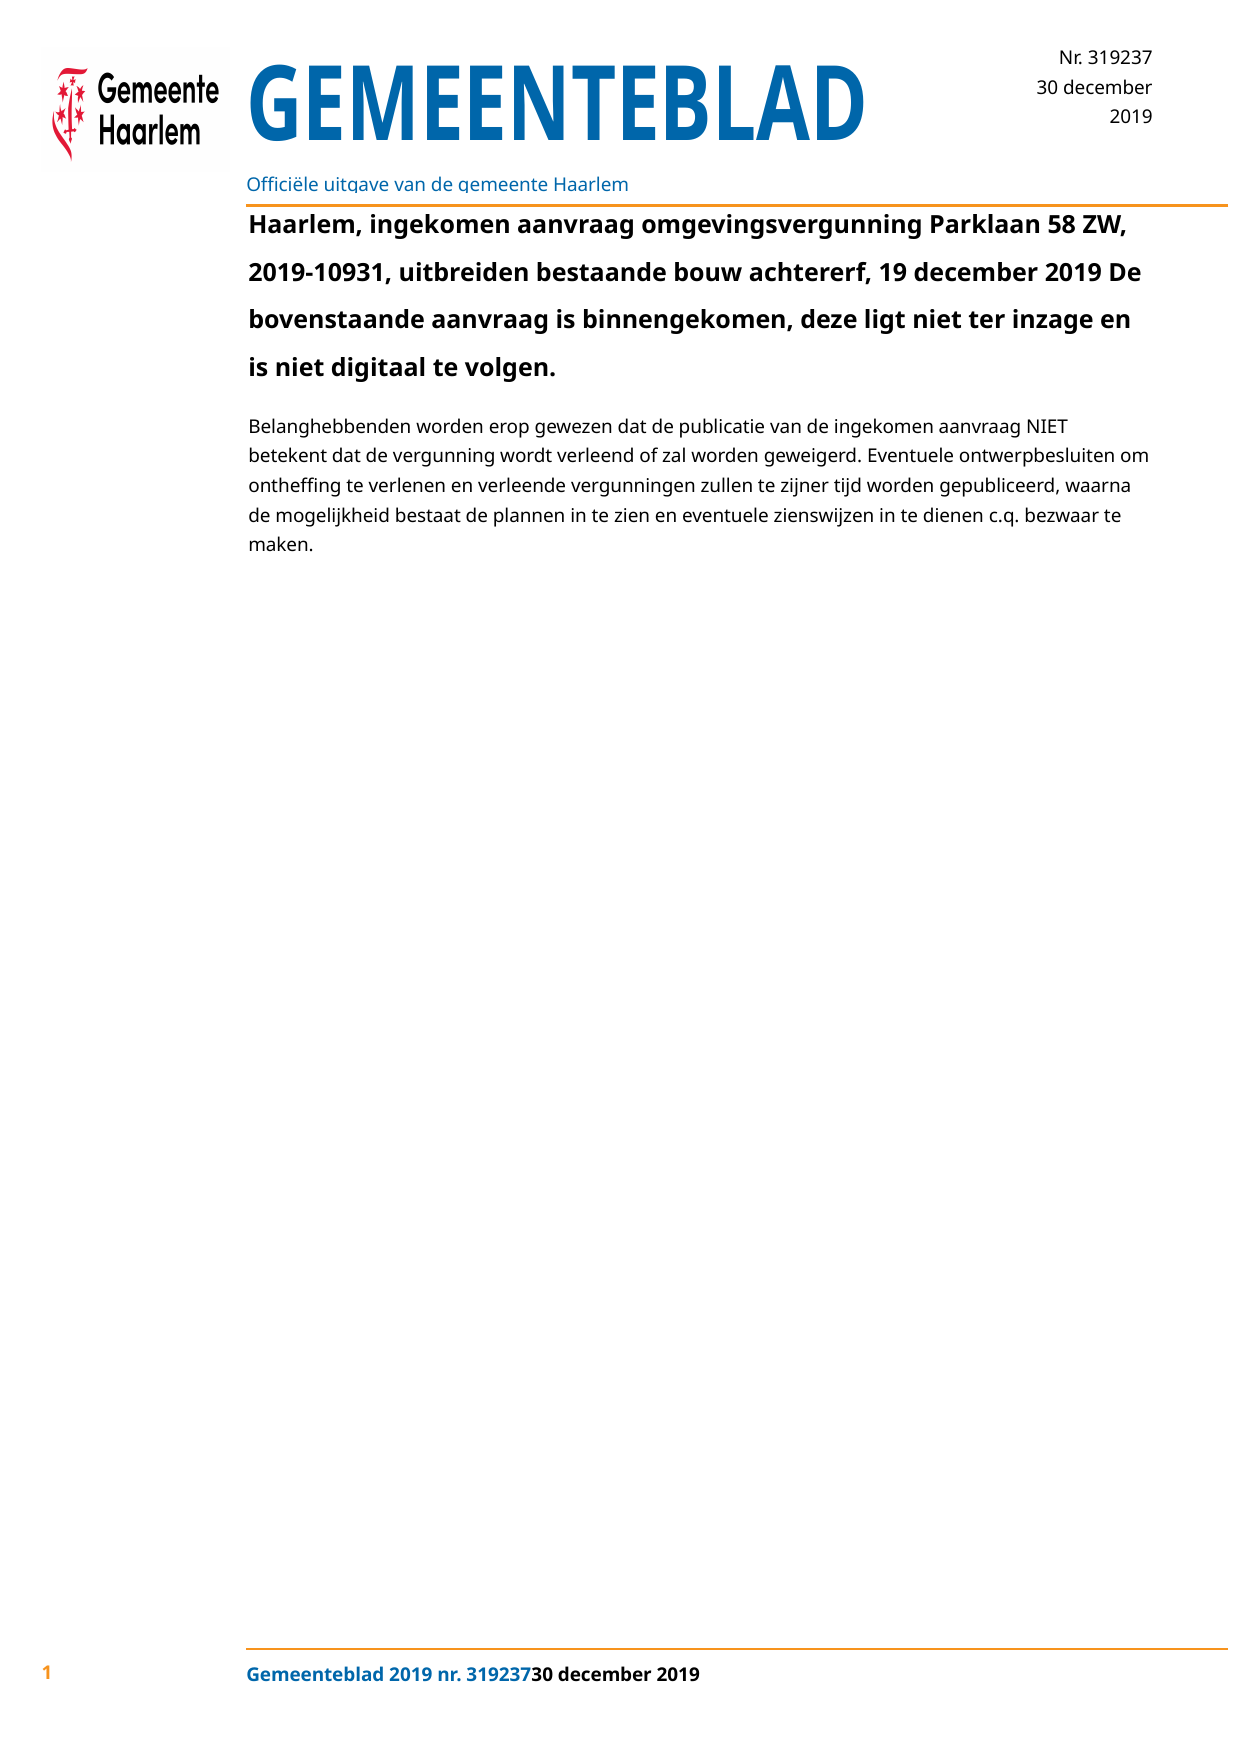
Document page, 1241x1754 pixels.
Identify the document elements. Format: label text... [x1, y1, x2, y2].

text Belanghebbenden worden erop gewezen dat de publicatie van de ingekomen aanvraag NIET betekent dat de vergunning wordt verleend of zal worden geweigerd. Eventuele ontwerpbesluiten om ontheffing te verlenen en verleende vergunningen zullen te zijner tijd worden gepubliceerd, waarna de mogelijkheid bestaat de plannen in te zien en eventuele zienswijzen in te dienen c.q. bezwaar te maken. [248, 413, 1152, 557]
text Haarlem, ingekomen aanvraag omgevingsvergunning Parklaan 58 ZW, 2019-10931, uitbreiden bestaande bouw achtererf, 19 december 2019 De bovenstaande aanvraag is binnengekomen, deze ligt niet ter inzage en is niet digitaal te volgen. [248, 207, 1152, 384]
picture [41, 47, 231, 172]
